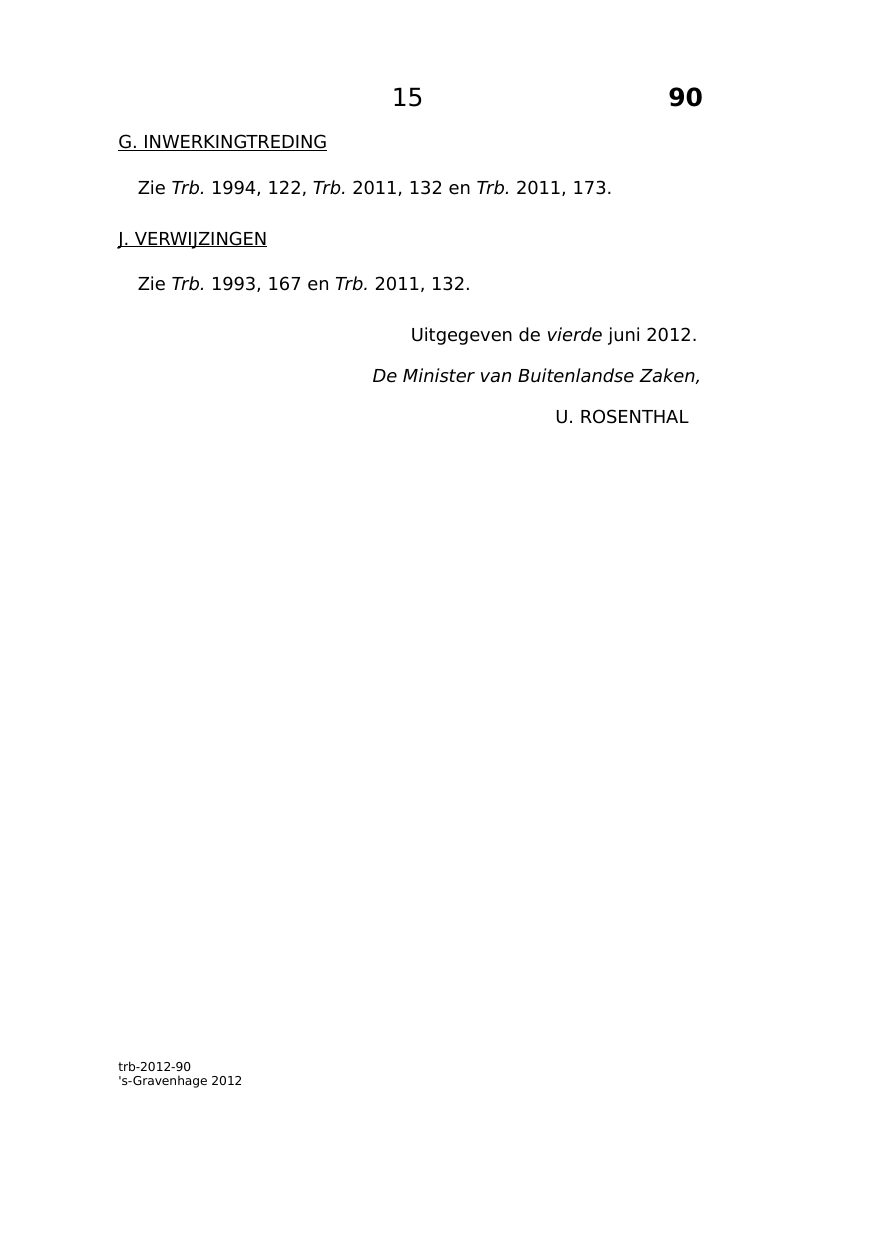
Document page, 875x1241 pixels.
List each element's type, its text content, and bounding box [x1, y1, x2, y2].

subtitle G. INWERKINGTREDING [118, 132, 703, 153]
subtitle J. VERWIJZINGEN [118, 228, 703, 249]
text De Minister van Buitenlandse Zaken, U. ROSENTHAL [118, 366, 703, 428]
text Zie Trb. 1993, 167 en Trb. 2011, 132. [118, 274, 703, 295]
text Uitgegeven de vierde juni 2012. [118, 325, 703, 346]
text trb-2012-90 [118, 1060, 352, 1074]
text Zie Trb. 1994, 122, Trb. 2011, 132 en Trb. 2011, 173. [118, 178, 703, 198]
text 's-Gravenhage 2012 [118, 1074, 352, 1088]
